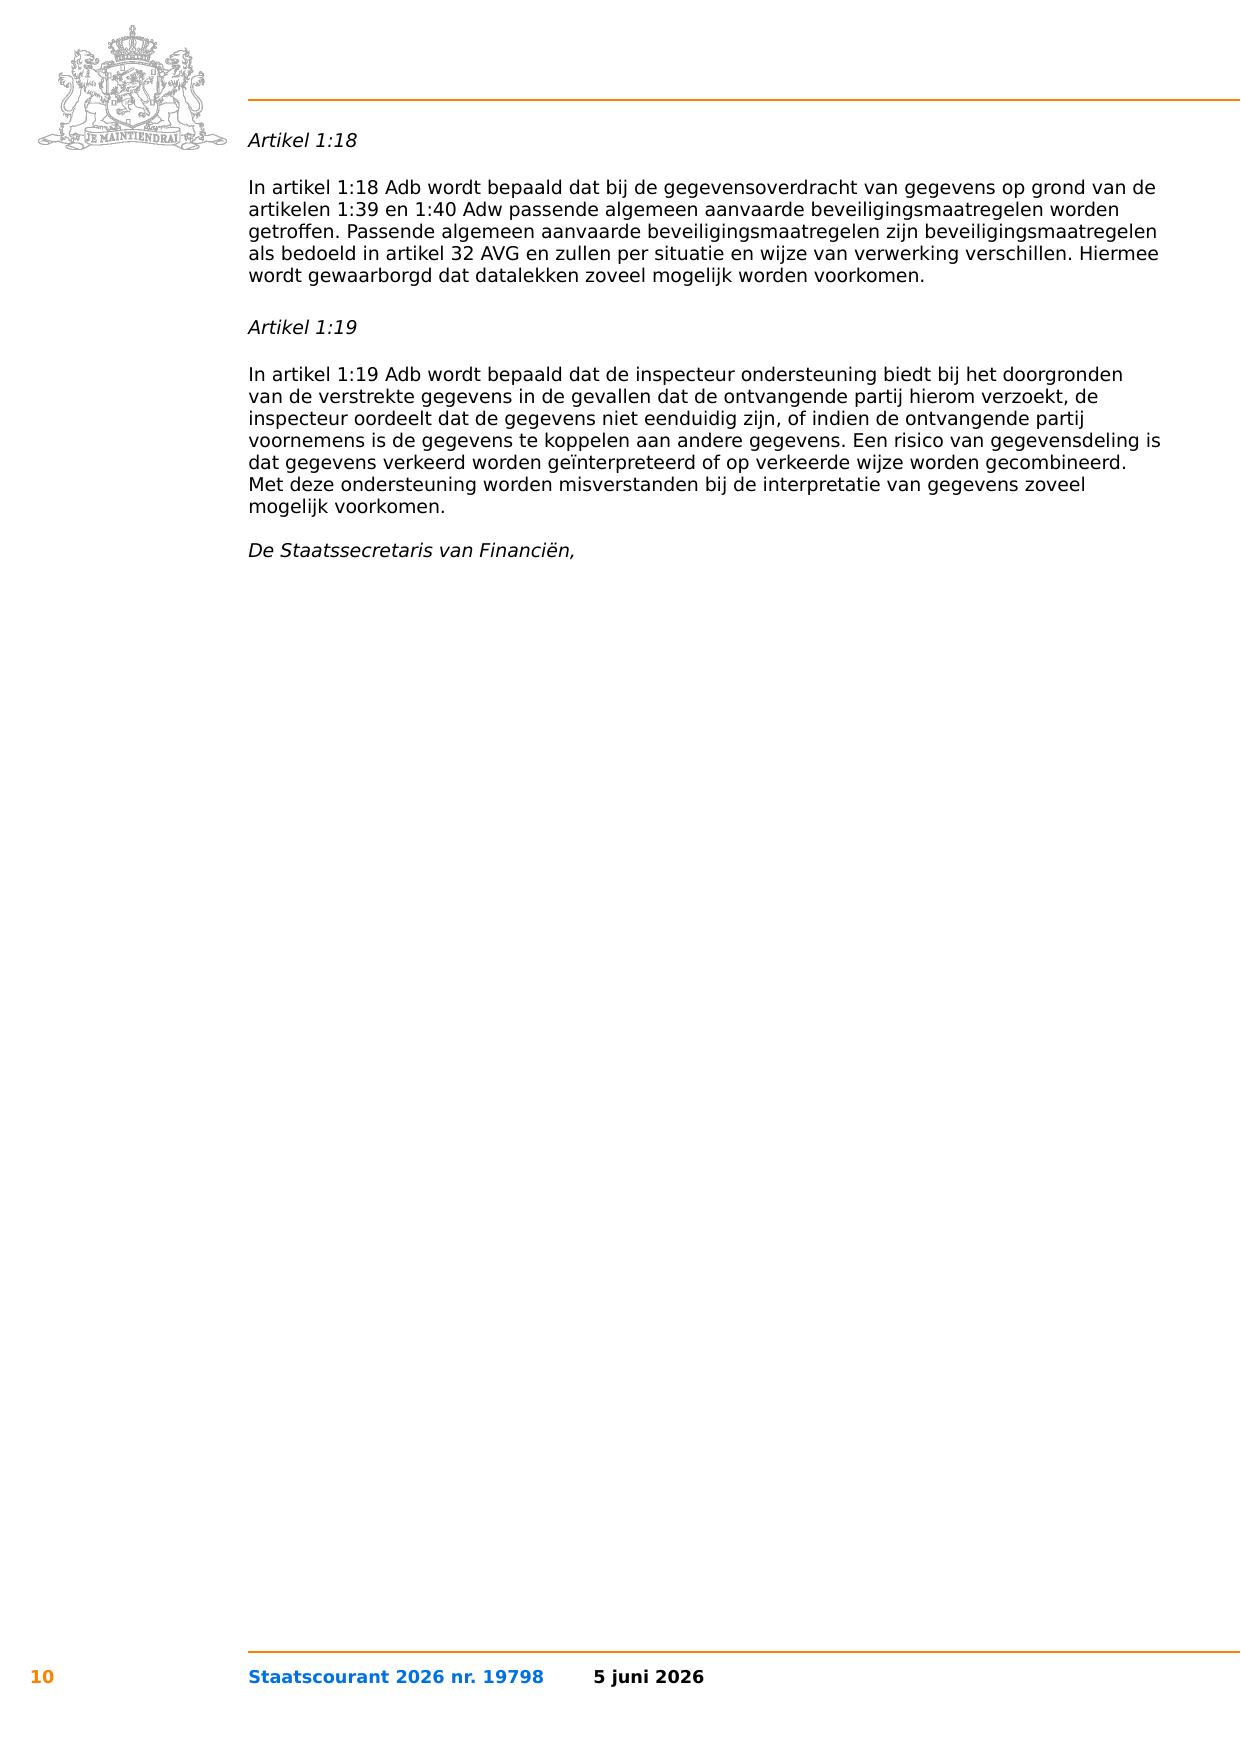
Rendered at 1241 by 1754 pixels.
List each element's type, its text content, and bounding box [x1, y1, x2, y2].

text In artikel 1:19 Adb wordt bepaald dat de inspecteur ondersteuning biedt bij het doorgronden van de verstrekte gegevens in de gevallen dat de ontvangende partij hierom verzoekt, de inspecteur oordeelt dat de gegevens niet eenduidig zijn, of indien de ontvangende partij voornemens is de gegevens te koppelen aan andere gegevens. Een risico van gegevensdeling is dat gegevens verkeerd worden geïnterpreteerd of op verkeerde wijze worden gecombineerd. Met deze ondersteuning worden misverstanden bij de interpretatie van gegevens zoveel mogelijk voorkomen. [248, 364, 1163, 518]
picture [38, 25, 227, 150]
text De Staatssecretaris van Financiën, [248, 539, 1163, 561]
text In artikel 1:18 Adb wordt bepaald dat bij de gegevensoverdracht van gegevens op grond van de artikelen 1:39 en 1:40 Adw passende algemeen aanvaarde beveiligingsmaatregelen worden getroffen. Passende algemeen aanvaarde beveiligingsmaatregelen zijn beveiligingsmaatregelen als bedoeld in artikel 32 AVG en zullen per situatie en wijze van verwerking verschillen. Hiermee wordt gewaarborgd dat datalekken zoveel mogelijk worden voorkomen. [248, 177, 1163, 287]
subtitle Artikel 1:19 [248, 317, 1163, 339]
subtitle Artikel 1:18 [248, 130, 1163, 152]
